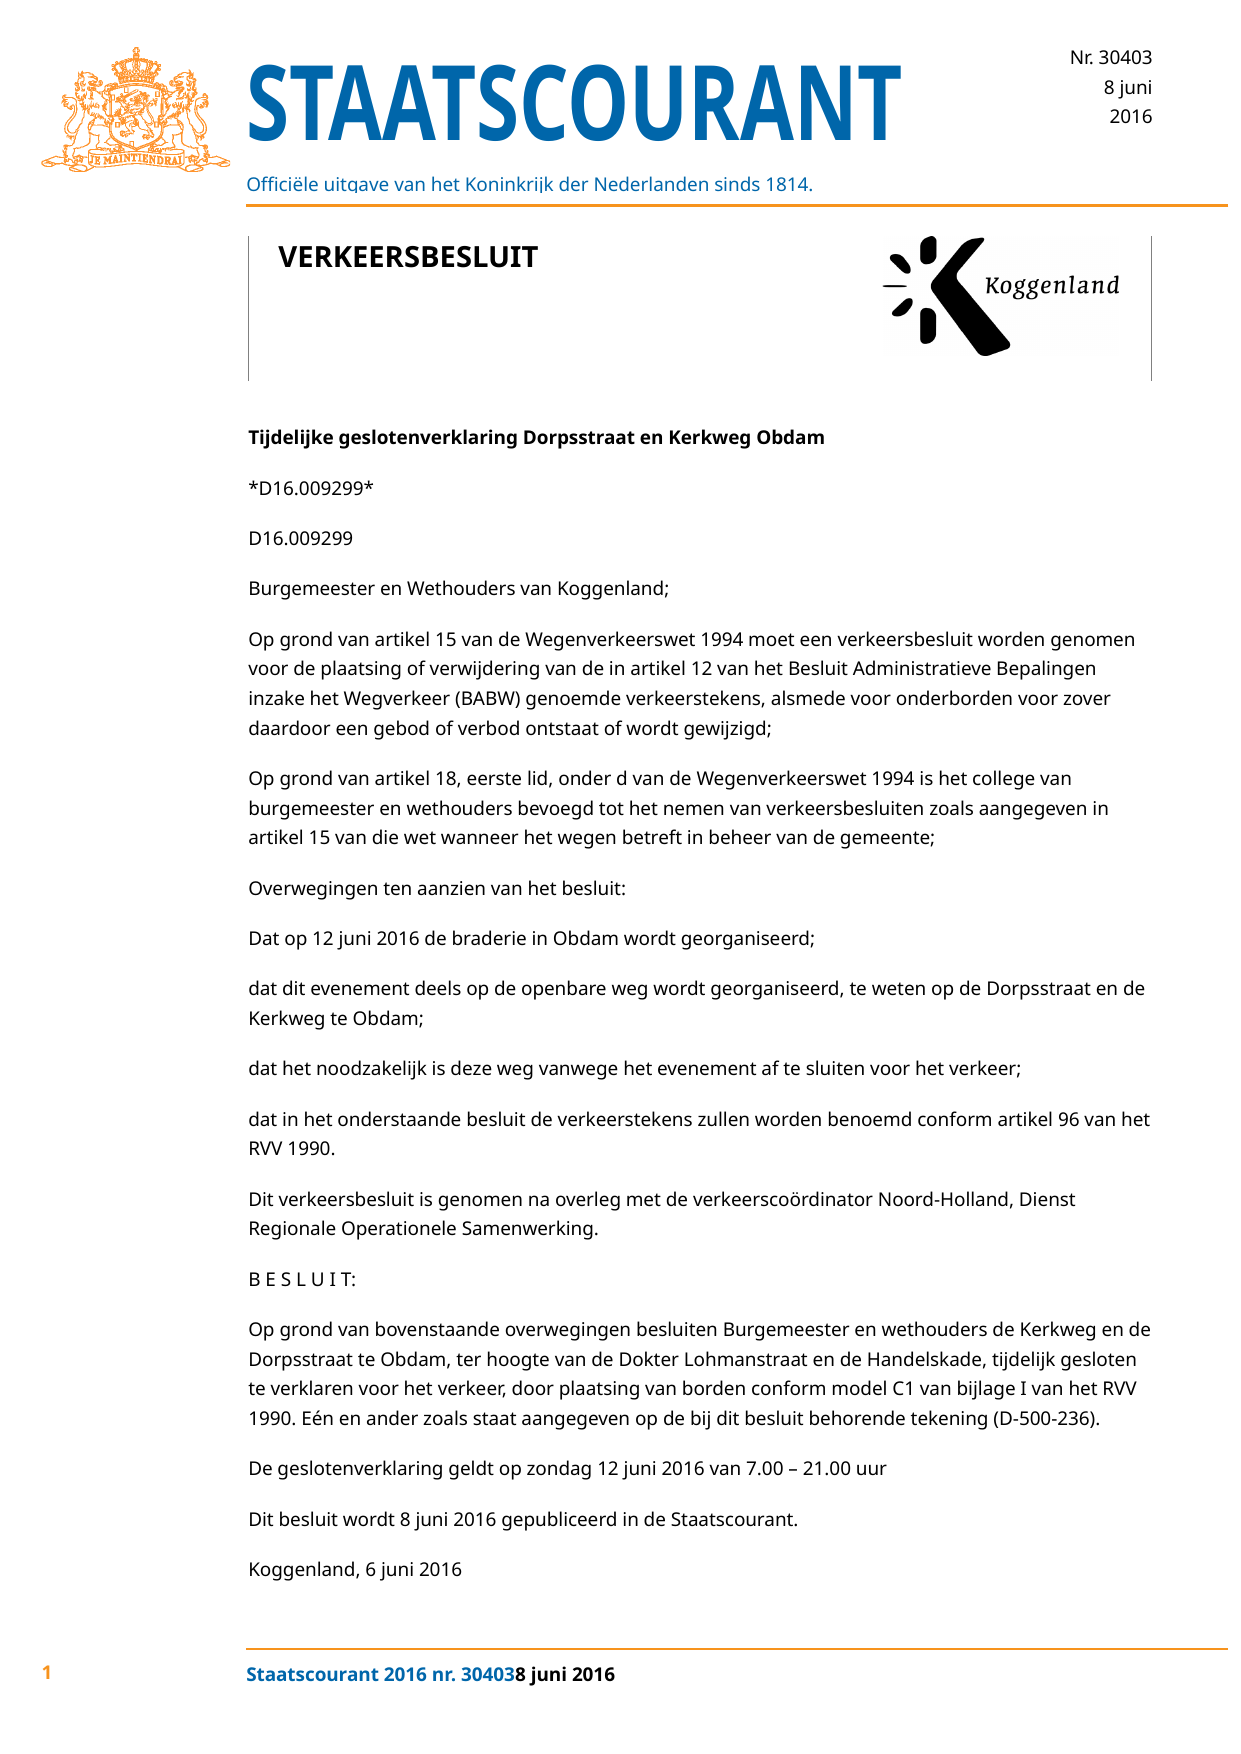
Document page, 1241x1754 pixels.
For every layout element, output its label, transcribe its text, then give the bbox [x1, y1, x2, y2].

text Koggenland, 6 juni 2016 [248, 1556, 1152, 1582]
table_header VERKEERSBESLUIT [249, 236, 850, 381]
text Dit besluit wordt 8 juni 2016 gepubliceerd in de Staatscourant. [248, 1506, 1152, 1532]
text Op grond van artikel 18, eerste lid, onder d van de Wegenverkeerswet 1994 is het college van burgemeester en wethouders bevoegd tot het nemen van verkeersbesluiten zoals aangegeven in artikel 15 van die wet wanneer het wegen betreft in beheer van de gemeente; [248, 765, 1152, 850]
text Dat op 12 juni 2016 de braderie in Obdam wordt georganiseerd; [248, 925, 1152, 951]
text B E S L U I T: [248, 1266, 1152, 1292]
text Overwegingen ten aanzien van het besluit: [248, 875, 1152, 901]
text De geslotenverklaring geldt op zondag 12 juni 2016 van 7.00 – 21.00 uur [248, 1456, 1152, 1481]
text *D16.009299* [248, 475, 1152, 501]
text dat dit evenement deels op de openbare weg wordt georganiseerd, te weten op de Dorpsstraat en de Kerkweg te Obdam; [248, 976, 1152, 1031]
text Op grond van artikel 15 van de Wegenverkeerswet 1994 moet een verkeersbesluit worden genomen voor de plaatsing of verwijdering van de in artikel 12 van het Besluit Administratieve Bepalingen inzake het Wegverkeer (BABW) genoemde verkeerstekens, alsmede voor onderborden voor zover daardoor een gebod of verbod ontstaat of wordt gewijzigd; [248, 626, 1152, 741]
text Dit verkeersbesluit is genomen na overleg met de verkeerscoördinator Noord-Holland, Dienst Regionale Operationele Samenwerking. [248, 1186, 1152, 1241]
text Op grond van bovenstaande overwegingen besluiten Burgemeester en wethouders de Kerkweg en de Dorpsstraat te Obdam, ter hoogte van de Dokter Lohmanstraat en de Handelskade, tijdelijk gesloten te verklaren voor het verkeer, door plaatsing van borden conform model C1 van bijlage I van het RVV 1990. Eén en ander zoals staat aangegeven op de bij dit besluit behorende tekening (D-500-236). [248, 1316, 1152, 1431]
text dat in het onderstaande besluit de verkeerstekens zullen worden benoemd conform artikel 96 van het RVV 1990. [248, 1106, 1152, 1161]
picture [41, 47, 231, 172]
text Tijdelijke geslotenverklaring Dorpsstraat en Kerkweg Obdam [248, 424, 1152, 450]
text D16.009299 [248, 525, 1152, 551]
picture [882, 236, 1119, 356]
text Burgemeester en Wethouders van Koggenland; [248, 576, 1152, 601]
table_header [850, 236, 1151, 381]
text dat het noodzakelijk is deze weg vanwege het evenement af te sluiten voor het verkeer; [248, 1056, 1152, 1081]
